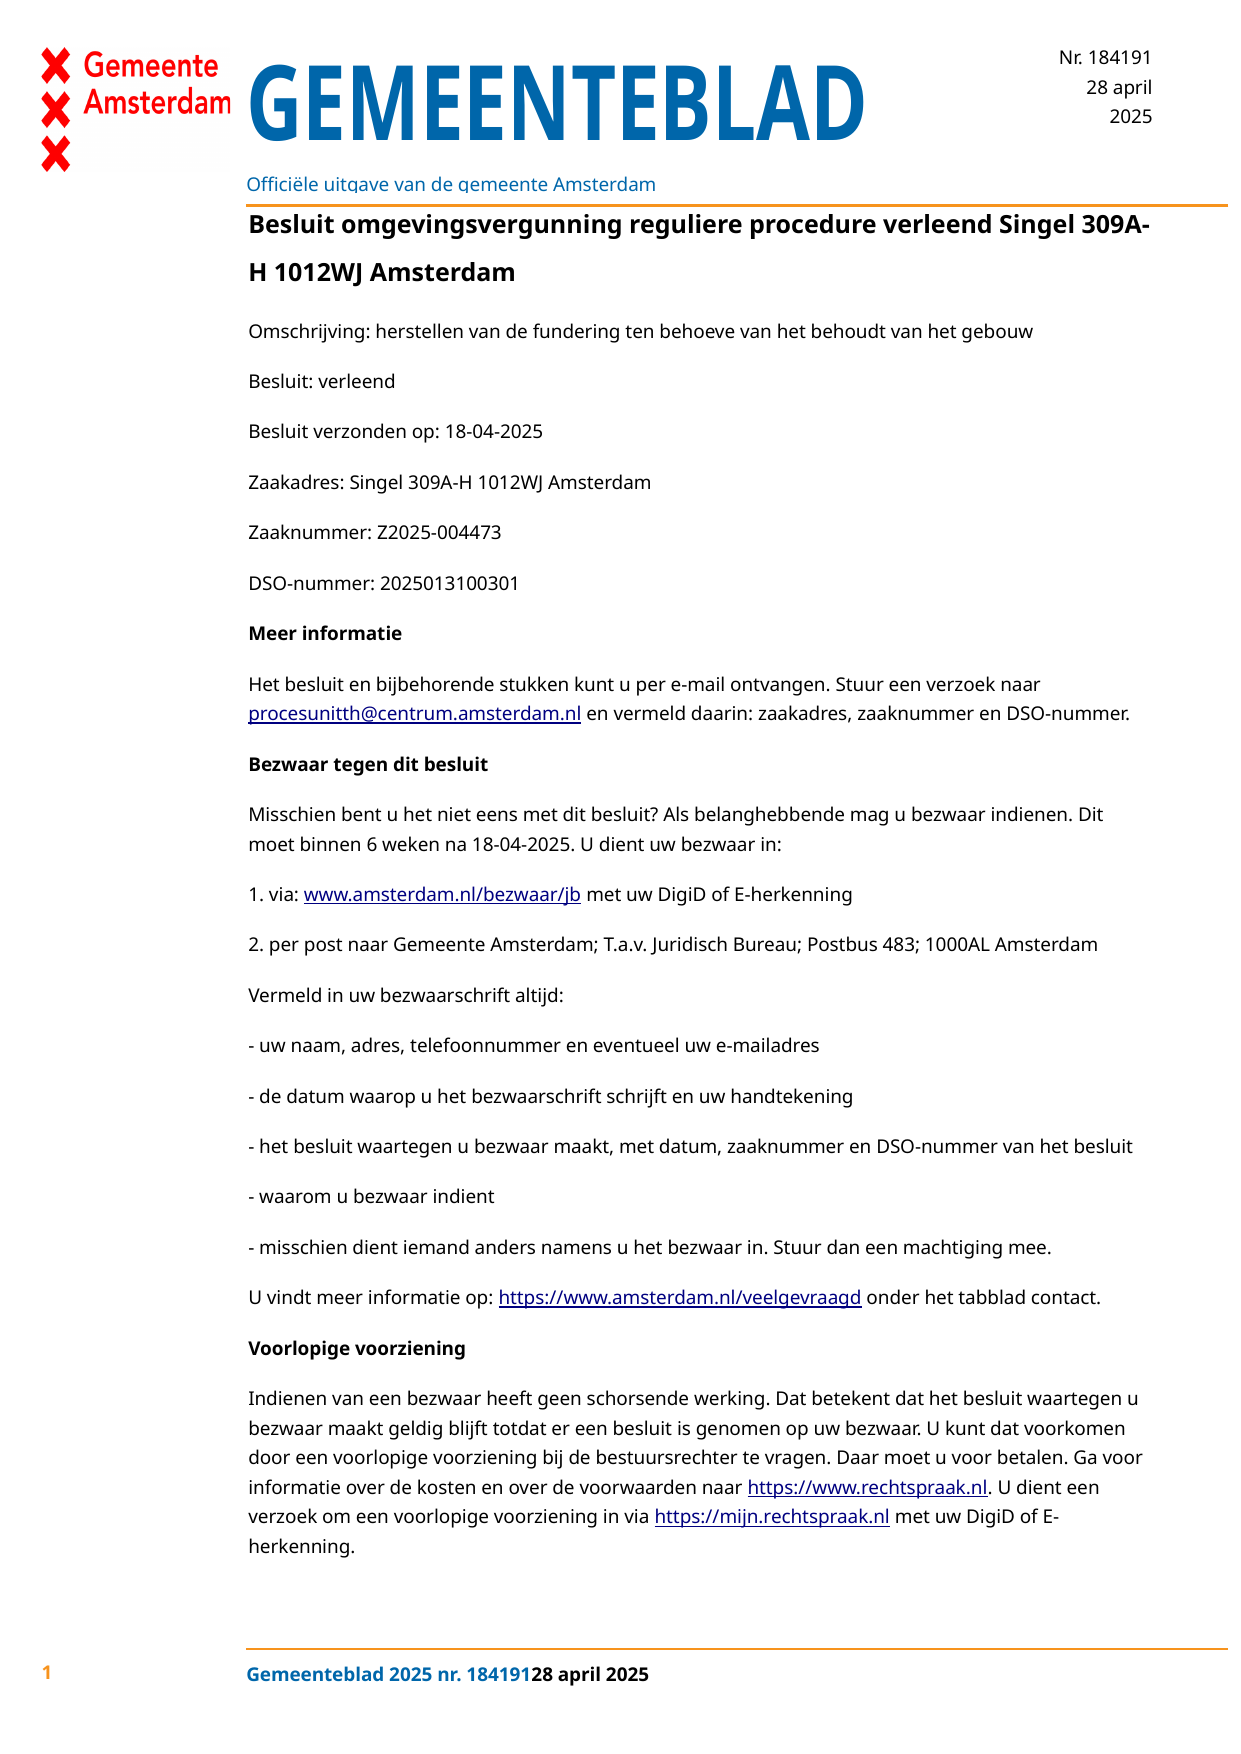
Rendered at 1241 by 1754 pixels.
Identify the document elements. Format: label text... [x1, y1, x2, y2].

text - waarom u bezwaar indient [248, 1184, 1152, 1209]
text Indienen van een bezwaar heeft geen schorsende werking. Dat betekent dat het besluit waartegen u bezwaar maakt geldig blijft totdat er een besluit is genomen op uw bezwaar. U kunt dat voorkomen door een voorlopige voorziening bij de bestuursrechter te vragen. Daar moet u voor betalen. Ga voor informatie over de kosten en over de voorwaarden naar https://www.rechtspraak.nl. U dient een verzoek om een voorlopige voorziening in via https://mijn.rechtspraak.nl met uw DigiD of E-herkenning. [248, 1385, 1152, 1559]
text Het besluit en bijbehorende stukken kunt u per e-mail ontvangen. Stuur een verzoek naar procesunitth@centrum.amsterdam.nl en vermeld daarin: zaakadres, zaaknummer en DSO-nummer. [248, 671, 1152, 726]
text U vindt meer informatie op: https://www.amsterdam.nl/veelgevraagd onder het tabblad contact. [248, 1284, 1152, 1310]
text Vermeld in uw bezwaarschrift altijd: [248, 982, 1152, 1008]
text - uw naam, adres, telefoonnummer en eventueel uw e-mailadres [248, 1032, 1152, 1058]
text Meer informatie [248, 620, 1152, 646]
text Besluit omgevingsvergunning reguliere procedure verleend Singel 309A-H 1012WJ Amsterdam [248, 207, 1152, 288]
text DSO-nummer: 2025013100301 [248, 570, 1152, 596]
text - de datum waarop u het bezwaarschrift schrijft en uw handtekening [248, 1083, 1152, 1109]
text 1. via: www.amsterdam.nl/bezwaar/jb met uw DigiD of E-herkenning [248, 881, 1152, 907]
text Voorlopige voorziening [248, 1335, 1152, 1361]
text Zaakadres: Singel 309A-H 1012WJ Amsterdam [248, 469, 1152, 495]
text Omschrijving: herstellen van de fundering ten behoeve van het behoudt van het gebouw [248, 318, 1152, 344]
text Zaaknummer: Z2025-004473 [248, 519, 1152, 545]
text Bezwaar tegen dit besluit [248, 751, 1152, 777]
text Misschien bent u het niet eens met dit besluit? Als belanghebbende mag u bezwaar indienen. Dit moet binnen 6 weken na 18-04-2025. U dient uw bezwaar in: [248, 801, 1152, 857]
text - het besluit waartegen u bezwaar maakt, met datum, zaaknummer en DSO-nummer van het besluit [248, 1133, 1152, 1159]
text Besluit verzonden op: 18-04-2025 [248, 419, 1152, 444]
picture [41, 47, 231, 172]
text - misschien dient iemand anders namens u het bezwaar in. Stuur dan een machtiging mee. [248, 1234, 1152, 1260]
text Besluit: verleend [248, 368, 1152, 394]
text 2. per post naar Gemeente Amsterdam; T.a.v. Juridisch Bureau; Postbus 483; 1000AL Amsterdam [248, 932, 1152, 957]
